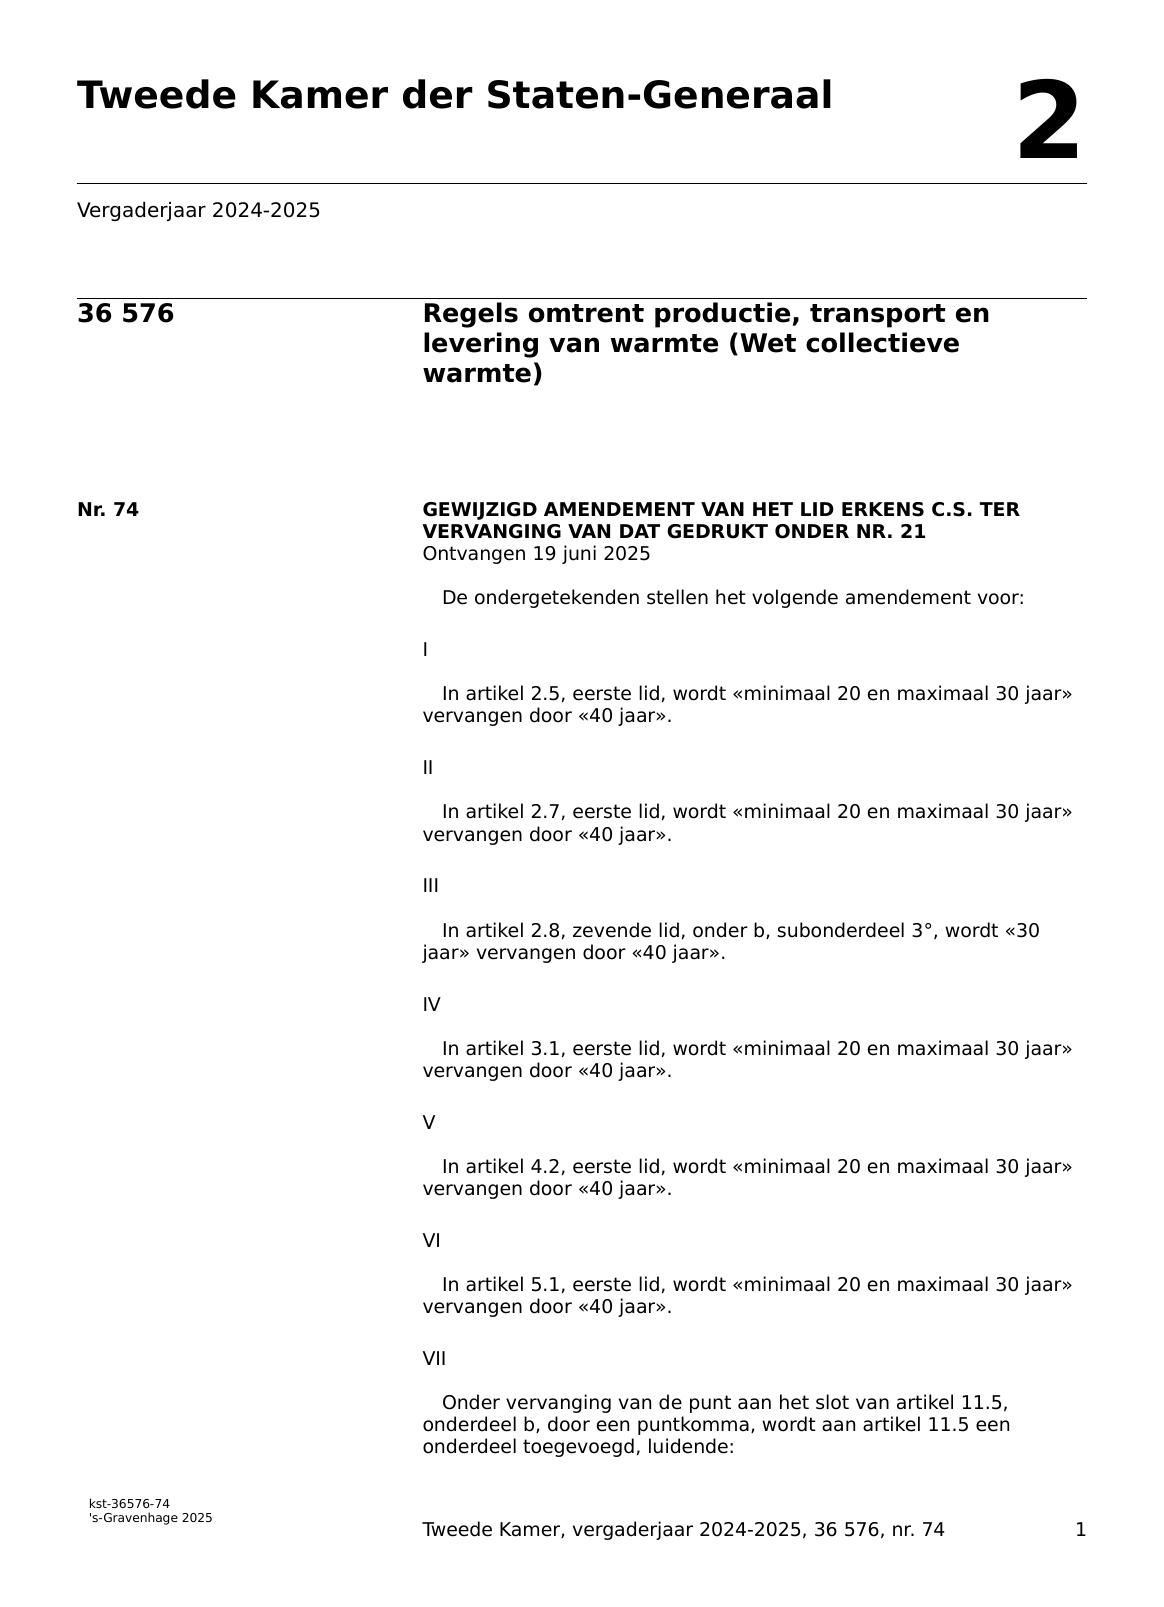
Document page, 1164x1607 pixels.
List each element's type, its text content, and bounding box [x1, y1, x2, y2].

text In artikel 5.1, eerste lid, wordt «minimaal 20 en maximaal 30 jaar» vervangen door «40 jaar». [422, 1274, 1087, 1318]
table_cell Vergaderjaar 2024-2025 [77, 184, 1087, 298]
subtitle V [422, 1112, 1087, 1134]
subtitle IV [422, 993, 1087, 1016]
subtitle Nr. 74 GEWIJZIGD AMENDEMENT VAN HET LID ERKENS C.S. TER VERVANGING VAN DAT GEDRUKT ONDER NR. 21 [77, 499, 1087, 543]
text kst-36576-74 [88, 1497, 323, 1511]
table_header Tweede Kamer der Staten-Generaal [77, 59, 886, 183]
table_header 2 [886, 59, 1087, 183]
subtitle VI [422, 1230, 1087, 1252]
subtitle VII [422, 1348, 1087, 1370]
text Ontvangen 19 juni 2025 [422, 543, 1087, 565]
subtitle 36 576 Regels omtrent productie, transport en levering van warmte (Wet collectieve warmte) [77, 299, 1087, 388]
text In artikel 3.1, eerste lid, wordt «minimaal 20 en maximaal 30 jaar» vervangen door «40 jaar». [422, 1038, 1087, 1082]
subtitle I [422, 639, 1087, 661]
text De ondergetekenden stellen het volgende amendement voor: [422, 587, 1087, 609]
text In artikel 4.2, eerste lid, wordt «minimaal 20 en maximaal 30 jaar» vervangen door «40 jaar». [422, 1156, 1087, 1200]
subtitle II [422, 757, 1087, 779]
subtitle III [422, 875, 1087, 897]
text In artikel 2.8, zevende lid, onder b, subonderdeel 3°, wordt «30 jaar» vervangen door «40 jaar». [422, 919, 1087, 963]
text In artikel 2.7, eerste lid, wordt «minimaal 20 en maximaal 30 jaar» vervangen door «40 jaar». [422, 801, 1087, 845]
text In artikel 2.5, eerste lid, wordt «minimaal 20 en maximaal 30 jaar» vervangen door «40 jaar». [422, 683, 1087, 727]
text 's-Gravenhage 2025 [88, 1511, 323, 1525]
text Onder vervanging van de punt aan het slot van artikel 11.5, onderdeel b, door een puntkomma, wordt aan artikel 11.5 een onderdeel toegevoegd, luidende: [422, 1392, 1087, 1458]
